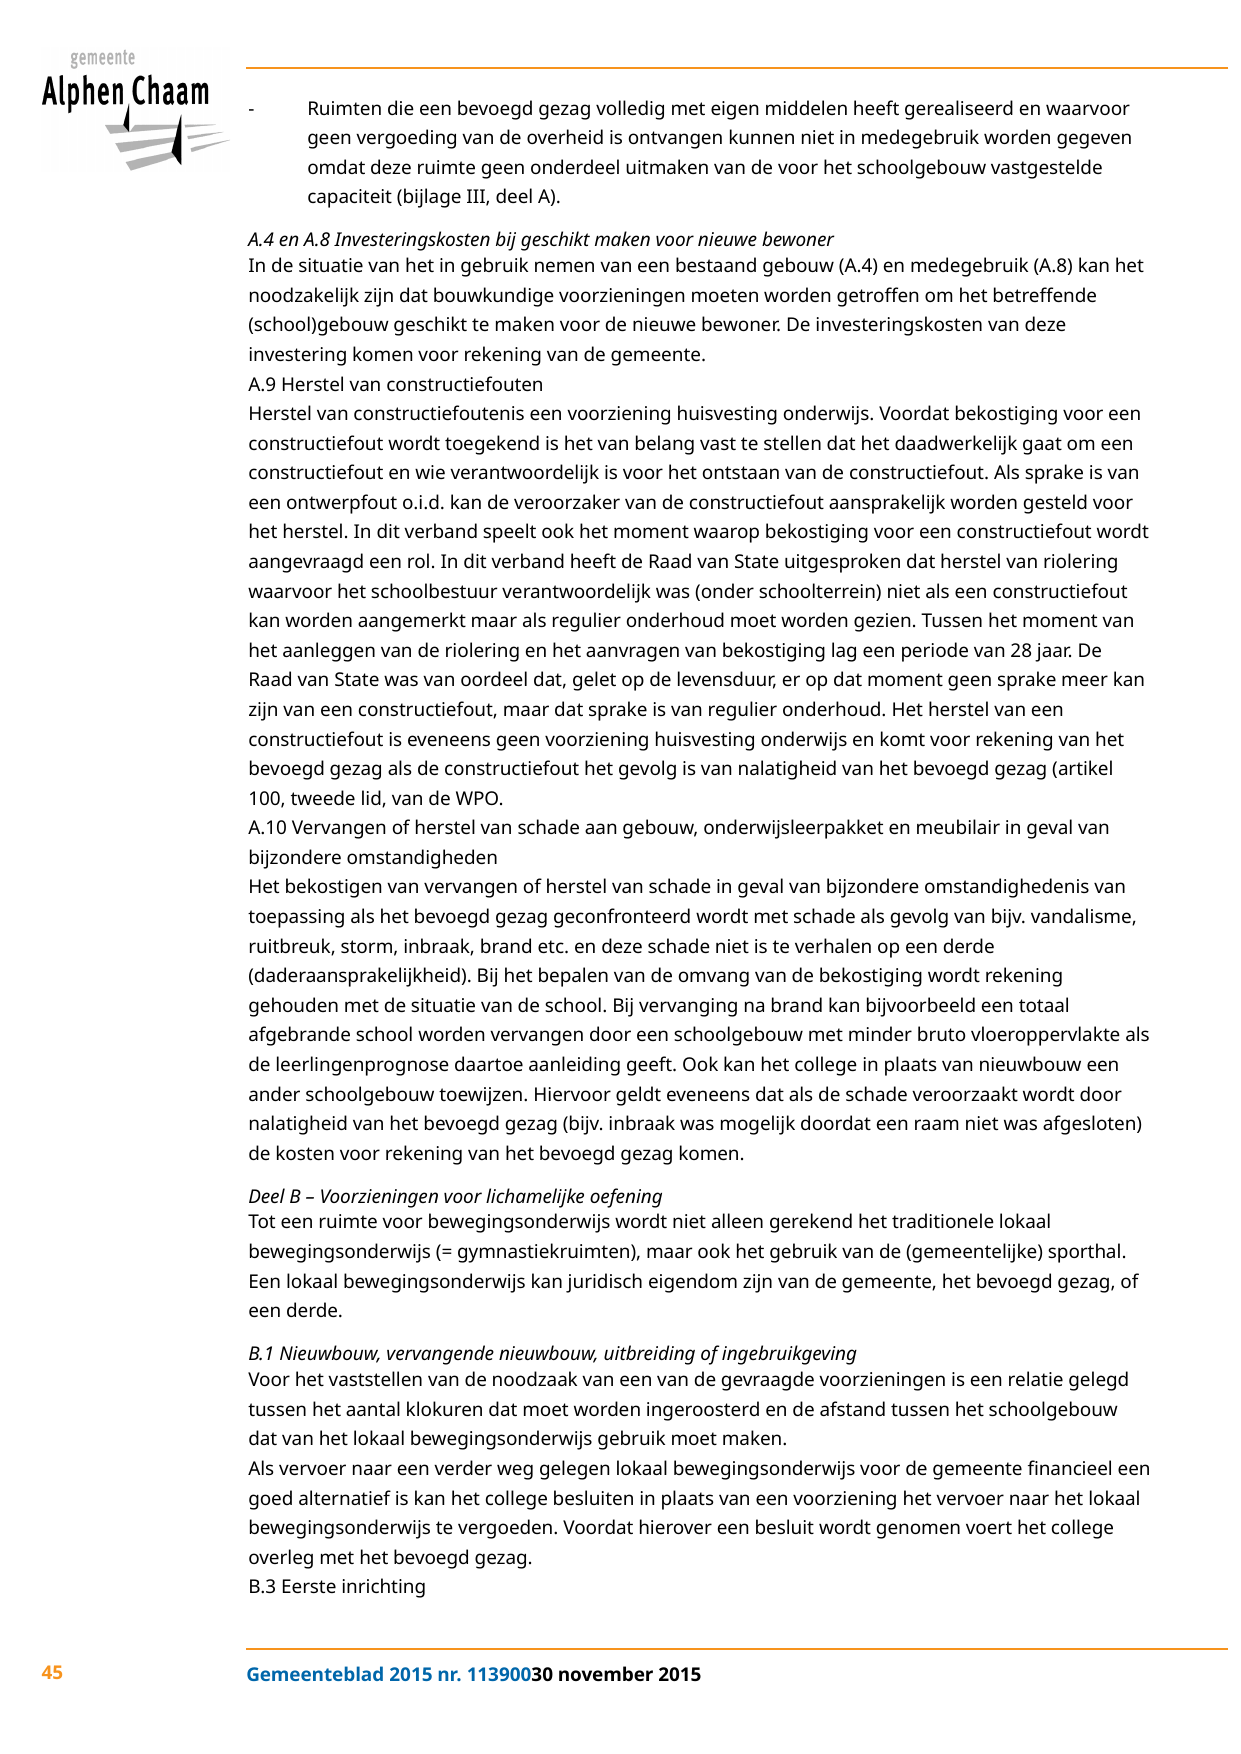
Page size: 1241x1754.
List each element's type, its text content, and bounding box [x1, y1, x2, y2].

text Deel B – Voorzieningen voor lichamelijke oefening [248, 1183, 1152, 1209]
text A.9 Herstel van constructiefouten [248, 371, 1152, 396]
text B.3 Eerste inrichting [248, 1573, 1152, 1599]
text A.4 en A.8 Investeringskosten bij geschikt maken voor nieuwe bewoner [248, 227, 1152, 252]
text A.10 Vervangen of herstel van schade aan gebouw, onderwijsleerpakket en meubilair in geval van bijzondere omstandigheden [248, 814, 1152, 870]
picture [41, 47, 231, 172]
text Het bekostigen van vervangen of herstel van schade in geval van bijzondere omstandighedenis van toepassing als het bevoegd gezag geconfronteerd wordt met schade als gevolg van bijv. vandalisme, ruitbreuk, storm, inbraak, brand etc. en deze schade niet is te verhalen op een derde (daderaansprakelijkheid). Bij het bepalen van de omvang van de bekostiging wordt rekening gehouden met de situatie van de school. Bij vervanging na brand kan bijvoorbeeld een totaal afgebrande school worden vervangen door een schoolgebouw met minder bruto vloeroppervlakte als de leerlingenprognose daartoe aanleiding geeft. Ook kan het college in plaats van nieuwbouw een ander schoolgebouw toewijzen. Hiervoor geldt eveneens dat als de schade veroorzaakt wordt door nalatigheid van het bevoegd gezag (bijv. inbraak was mogelijk doordat een raam niet was afgesloten) de kosten voor rekening van het bevoegd gezag komen. [248, 874, 1152, 1166]
text B.1 Nieuwbouw, vervangende nieuwbouw, uitbreiding of ingebruikgeving [248, 1341, 1152, 1366]
list Ruimten die een bevoegd gezag volledig met eigen middelen heeft gerealiseerd en waarvoor geen vergoeding van de overheid is ontvangen kunnen niet in medegebruik worden gegeven omdat deze ruimte geen onderdeel uitmaken van de voor het schoolgebouw vastgestelde capaciteit (bijlage III, deel A). [248, 95, 1152, 209]
text Voor het vaststellen van de noodzaak van een van de gevraagde voorzieningen is een relatie gelegd tussen het aantal klokuren dat moet worden ingeroosterd en de afstand tussen het schoolgebouw dat van het lokaal bewegingsonderwijs gebruik moet maken. [248, 1366, 1152, 1451]
text Herstel van constructiefoutenis een voorziening huisvesting onderwijs. Voordat bekostiging voor een constructiefout wordt toegekend is het van belang vast te stellen dat het daadwerkelijk gaat om een constructiefout en wie verantwoordelijk is voor het ontstaan van de constructiefout. Als sprake is van een ontwerpfout o.i.d. kan de veroorzaker van de constructiefout aansprakelijk worden gesteld voor het herstel. In dit verband speelt ook het moment waarop bekostiging voor een constructiefout wordt aangevraagd een rol. In dit verband heeft de Raad van State uitgesproken dat herstel van riolering waarvoor het schoolbestuur verantwoordelijk was (onder schoolterrein) niet als een constructiefout kan worden aangemerkt maar als regulier onderhoud moet worden gezien. Tussen het moment van het aanleggen van de riolering en het aanvragen van bekostiging lag een periode van 28 jaar. De Raad van State was van oordeel dat, gelet op de levensduur, er op dat moment geen sprake meer kan zijn van een constructiefout, maar dat sprake is van regulier onderhoud. Het herstel van een constructiefout is eveneens geen voorziening huisvesting onderwijs en komt voor rekening van het bevoegd gezag als de constructiefout het gevolg is van nalatigheid van het bevoegd gezag (artikel 100, tweede lid, van de WPO. [248, 400, 1152, 811]
text In de situatie van het in gebruik nemen van een bestaand gebouw (A.4) en medegebruik (A.8) kan het noodzakelijk zijn dat bouwkundige voorzieningen moeten worden getroffen om het betreffende (school)gebouw geschikt te maken voor de nieuwe bewoner. De investeringskosten van deze investering komen voor rekening van de gemeente. [248, 252, 1152, 367]
text Tot een ruimte voor bewegingsonderwijs wordt niet alleen gerekend het traditionele lokaal bewegingsonderwijs (= gymnastiekruimten), maar ook het gebruik van de (gemeentelijke) sporthal. Een lokaal bewegingsonderwijs kan juridisch eigendom zijn van de gemeente, het bevoegd gezag, of een derde. [248, 1209, 1152, 1323]
text Als vervoer naar een verder weg gelegen lokaal bewegingsonderwijs voor de gemeente financieel een goed alternatief is kan het college besluiten in plaats van een voorziening het vervoer naar het lokaal bewegingsonderwijs te vergoeden. Voordat hierover een besluit wordt genomen voert het college overleg met het bevoegd gezag. [248, 1455, 1152, 1569]
